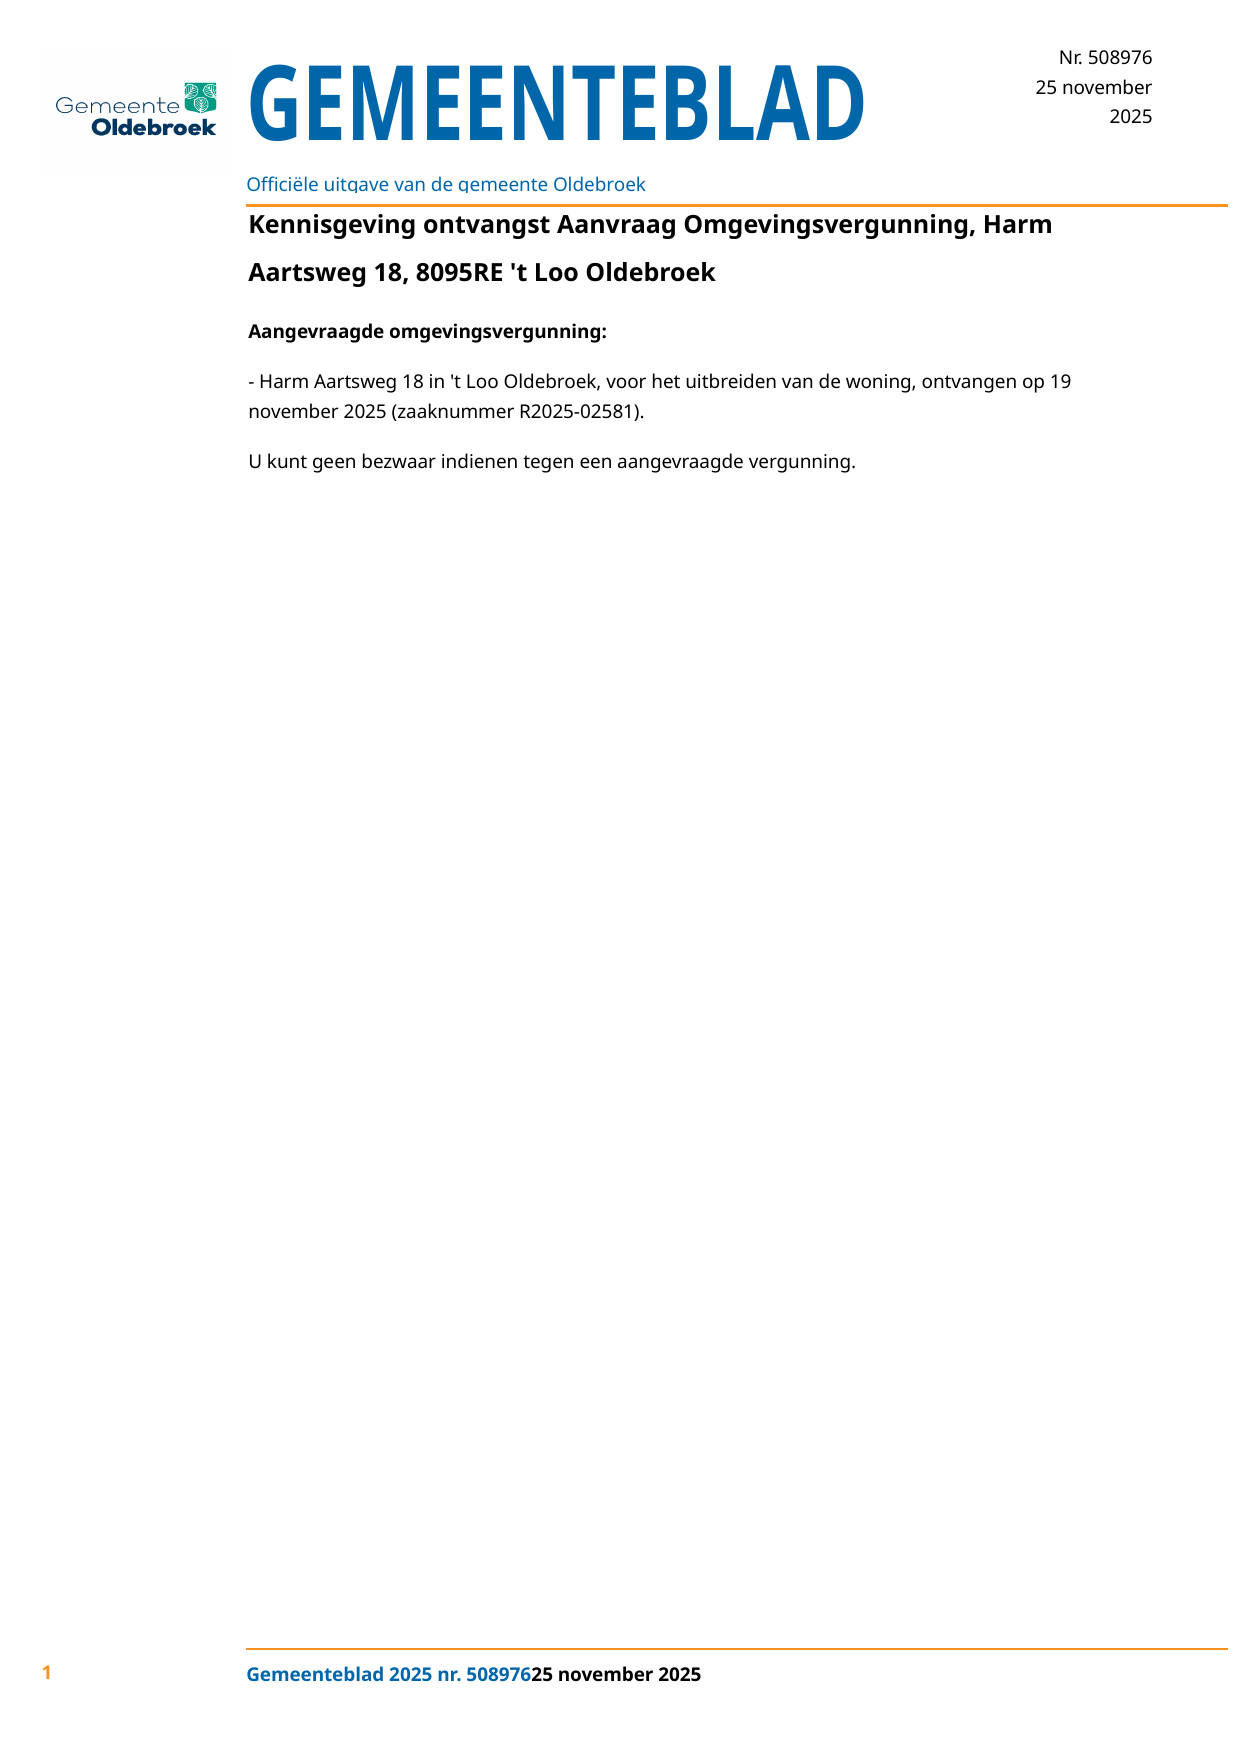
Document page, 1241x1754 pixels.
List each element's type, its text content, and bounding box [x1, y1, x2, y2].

text - Harm Aartsweg 18 in 't Loo Oldebroek, voor het uitbreiden van de woning, ontvangen op 19 november 2025 (zaaknummer R2025-02581). [248, 368, 1152, 424]
text Aangevraagde omgevingsvergunning: [248, 318, 1152, 344]
text U kunt geen bezwaar indienen tegen een aangevraagde vergunning. [248, 448, 1152, 474]
picture [41, 47, 231, 172]
text Kennisgeving ontvangst Aanvraag Omgevingsvergunning, Harm Aartsweg 18, 8095RE 't Loo Oldebroek [248, 207, 1152, 288]
